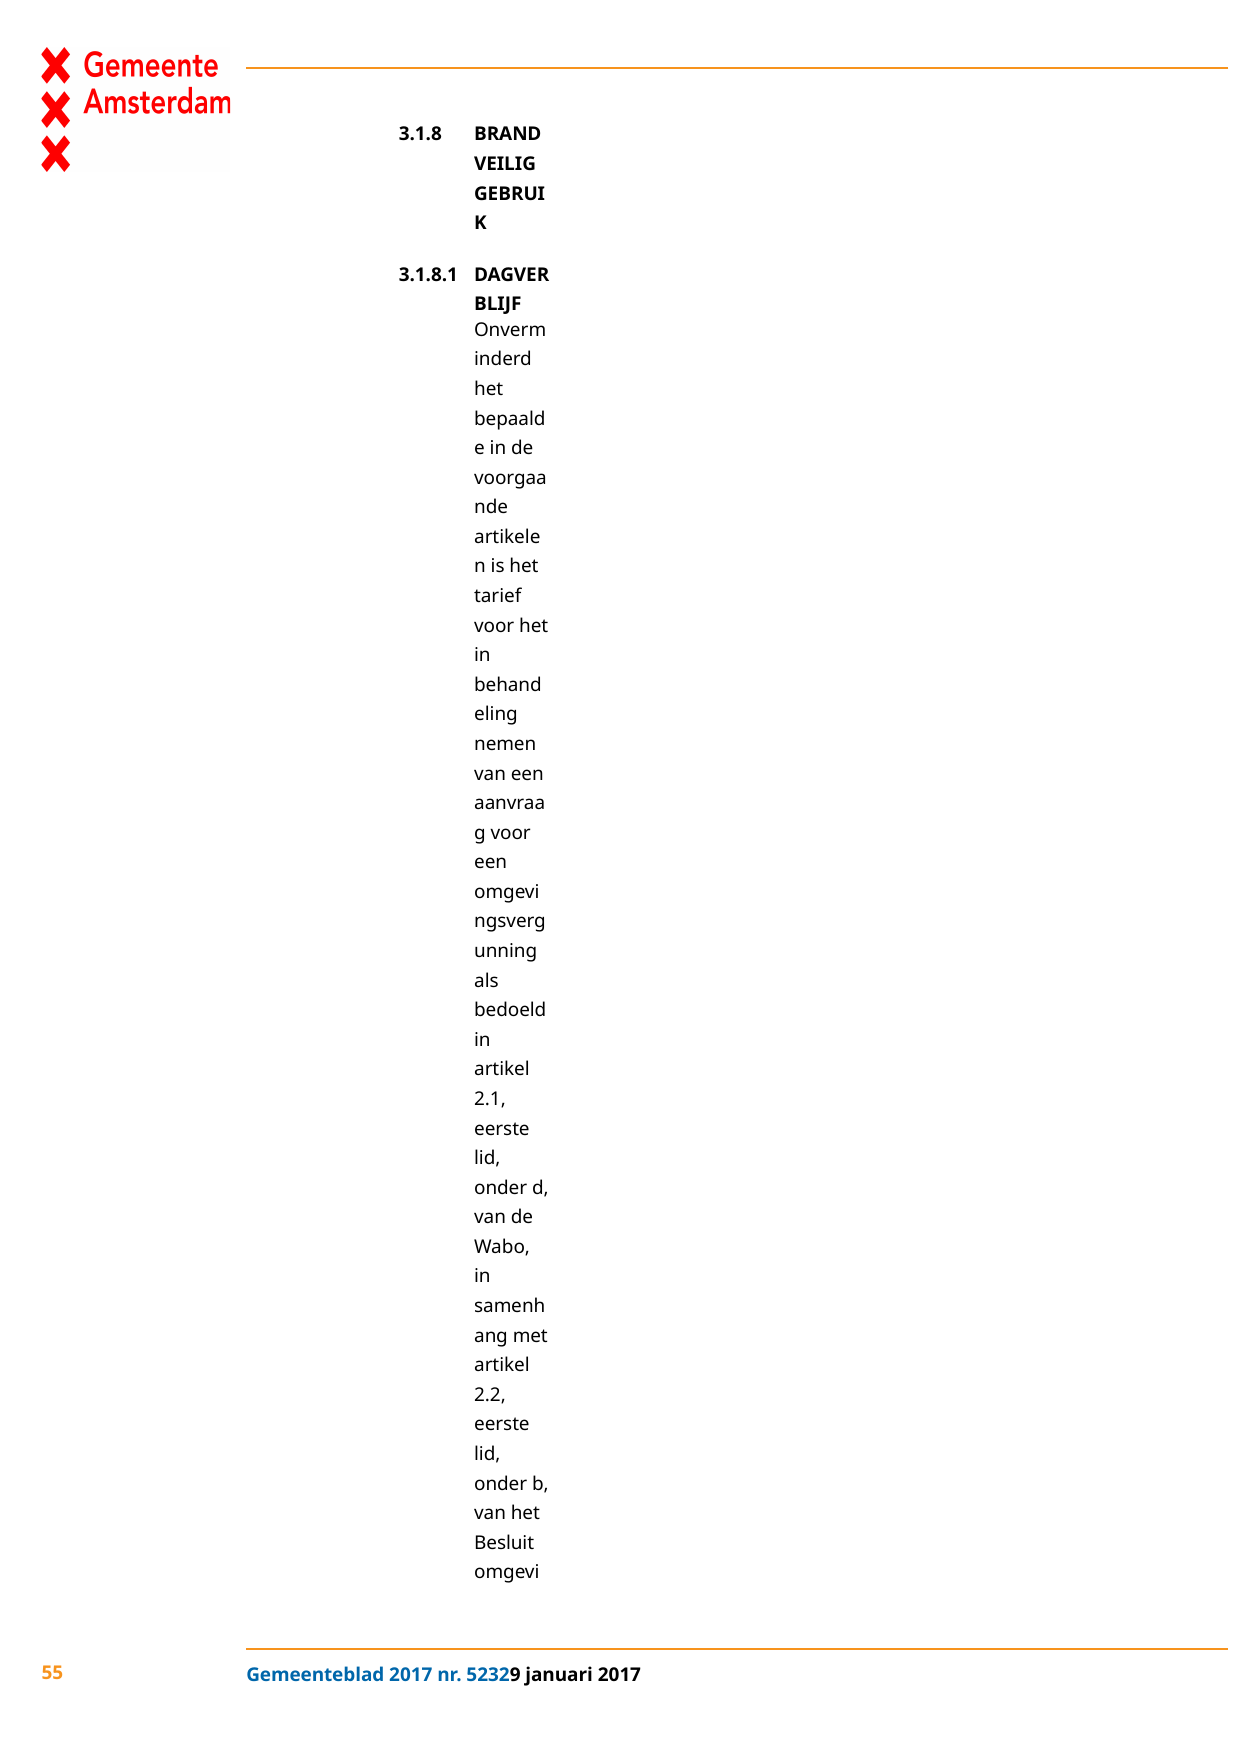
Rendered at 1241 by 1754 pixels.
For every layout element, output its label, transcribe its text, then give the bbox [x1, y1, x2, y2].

table_cell [323, 235, 398, 261]
table_cell [1076, 316, 1152, 1584]
table_cell [549, 316, 624, 1584]
table_cell [700, 261, 775, 316]
table_cell [323, 121, 398, 235]
table_cell [248, 121, 323, 235]
table_cell [549, 235, 624, 261]
table_cell [850, 316, 926, 1584]
table_cell [1001, 121, 1076, 235]
table_cell [1076, 261, 1152, 316]
table_cell [775, 261, 850, 316]
table_cell [700, 235, 775, 261]
table_cell [248, 95, 323, 121]
table_cell [549, 261, 624, 316]
table_cell [323, 316, 398, 1584]
table_cell [700, 95, 775, 121]
table_cell [399, 235, 474, 261]
table_cell [850, 235, 926, 261]
table_cell [248, 261, 323, 316]
table_cell [1001, 95, 1076, 121]
table_cell [399, 95, 474, 121]
table_cell 3.1.8 [399, 121, 474, 235]
table_cell [248, 316, 323, 1584]
table_cell [850, 121, 926, 235]
table_cell [248, 235, 323, 261]
table_cell [323, 261, 398, 316]
table_cell [625, 95, 700, 121]
table_cell [926, 235, 1001, 261]
table_cell [850, 95, 926, 121]
picture [41, 47, 231, 172]
table_cell [926, 95, 1001, 121]
table_cell [1001, 235, 1076, 261]
table_cell [625, 121, 700, 235]
table_cell [926, 316, 1001, 1584]
table_cell Onverminderd het bepaalde in de voorgaande artikelen is het tarief voor het in behandeling nemen van een aanvraag voor een omgevingsvergunning als bedoeld in artikel 2.1, eerste lid, onder d, van de Wabo, in samenhang met artikel 2.2, eerste lid, onder b, van het Besluit omgevi [474, 316, 549, 1584]
table_cell [323, 95, 398, 121]
table_cell [850, 261, 926, 316]
table_cell [775, 235, 850, 261]
table_cell [1076, 95, 1152, 121]
table_cell [399, 316, 474, 1584]
table_cell [926, 261, 1001, 316]
table_cell [549, 95, 624, 121]
table_cell BRANDVEILIG GEBRUIK [474, 121, 549, 235]
table_cell [1076, 121, 1152, 235]
table_cell [926, 121, 1001, 235]
table_cell DAGVERBLIJF [474, 261, 549, 316]
table_cell [1076, 235, 1152, 261]
table_cell [775, 121, 850, 235]
table_cell [775, 316, 850, 1584]
table_cell [700, 121, 775, 235]
table_cell [625, 261, 700, 316]
table_cell [1001, 261, 1076, 316]
table_cell [1001, 316, 1076, 1584]
table_cell 3.1.8.1 [399, 261, 474, 316]
table_cell [549, 121, 624, 235]
table_cell [625, 316, 700, 1584]
table_cell [775, 95, 850, 121]
table_cell [474, 235, 549, 261]
table_cell [625, 235, 700, 261]
table_cell [474, 95, 549, 121]
table_cell [700, 316, 775, 1584]
